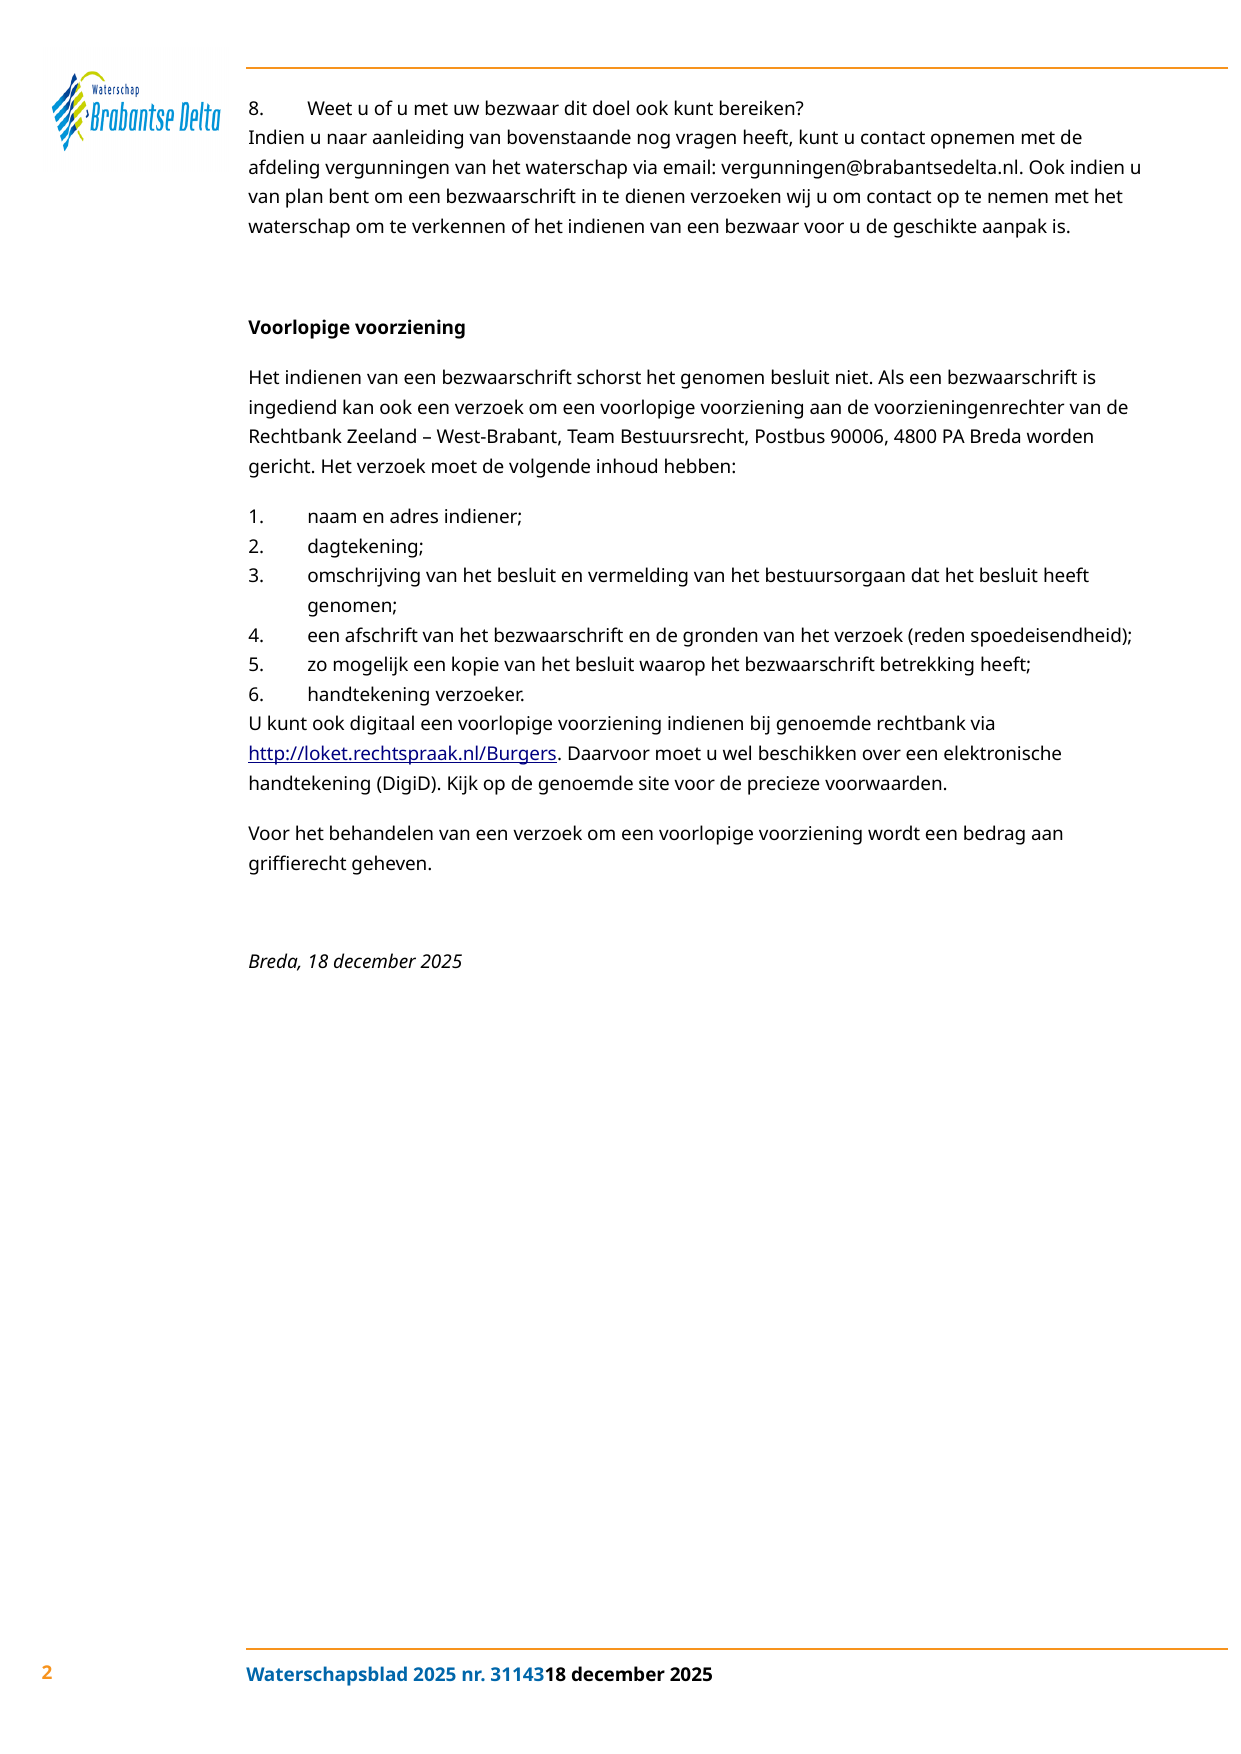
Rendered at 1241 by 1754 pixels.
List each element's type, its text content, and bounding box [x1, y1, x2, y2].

text Voor het behandelen van een verzoek om een voorlopige voorziening wordt een bedrag aan griffierecht geheven. [248, 820, 1152, 876]
text Het indienen van een bezwaarschrift schorst het genomen besluit niet. Als een bezwaarschrift is ingediend kan ook een verzoek om een voorlopige voorziening aan de voorzieningenrechter van de Rechtbank Zeeland – West-Brabant, Team Bestuursrecht, Postbus 90006, 4800 PA Breda worden gericht. Het verzoek moet de volgende inhoud hebben: [248, 364, 1152, 479]
list zo mogelijk een kopie van het besluit waarop het bezwaarschrift betrekking heeft; [248, 651, 1152, 677]
list Weet u of u met uw bezwaar dit doel ook kunt bereiken? [248, 95, 1152, 121]
list handtekening verzoeker. [248, 681, 1152, 707]
text U kunt ook digitaal een voorlopige voorziening indienen bij genoemde rechtbank via http://loket.rechtspraak.nl/Burgers. Daarvoor moet u wel beschikken over een elektronische handtekening (DigiD). Kijk op de genoemde site voor de precieze voorwaarden. [248, 711, 1152, 796]
picture [41, 47, 231, 172]
list een afschrift van het bezwaarschrift en de gronden van het verzoek (reden spoedeisendheid); [248, 622, 1152, 648]
list dagtekening; [248, 533, 1152, 559]
text Indien u naar aanleiding van bovenstaande nog vragen heeft, kunt u contact opnemen met de afdeling vergunningen van het waterschap via email: vergunningen@brabantsedelta.nl. Ook indien u van plan bent om een bezwaarschrift in te dienen verzoeken wij u om contact op te nemen met het waterschap om te verkennen of het indienen van een bezwaar voor u de geschikte aanpak is. [248, 124, 1152, 239]
list omschrijving van het besluit en vermelding van het bestuursorgaan dat het besluit heeft genomen; [248, 563, 1152, 618]
list naam en adres indiener; [248, 503, 1152, 529]
text Breda, 18 december 2025 [248, 948, 1152, 974]
text Voorlopige voorziening [248, 314, 1152, 340]
